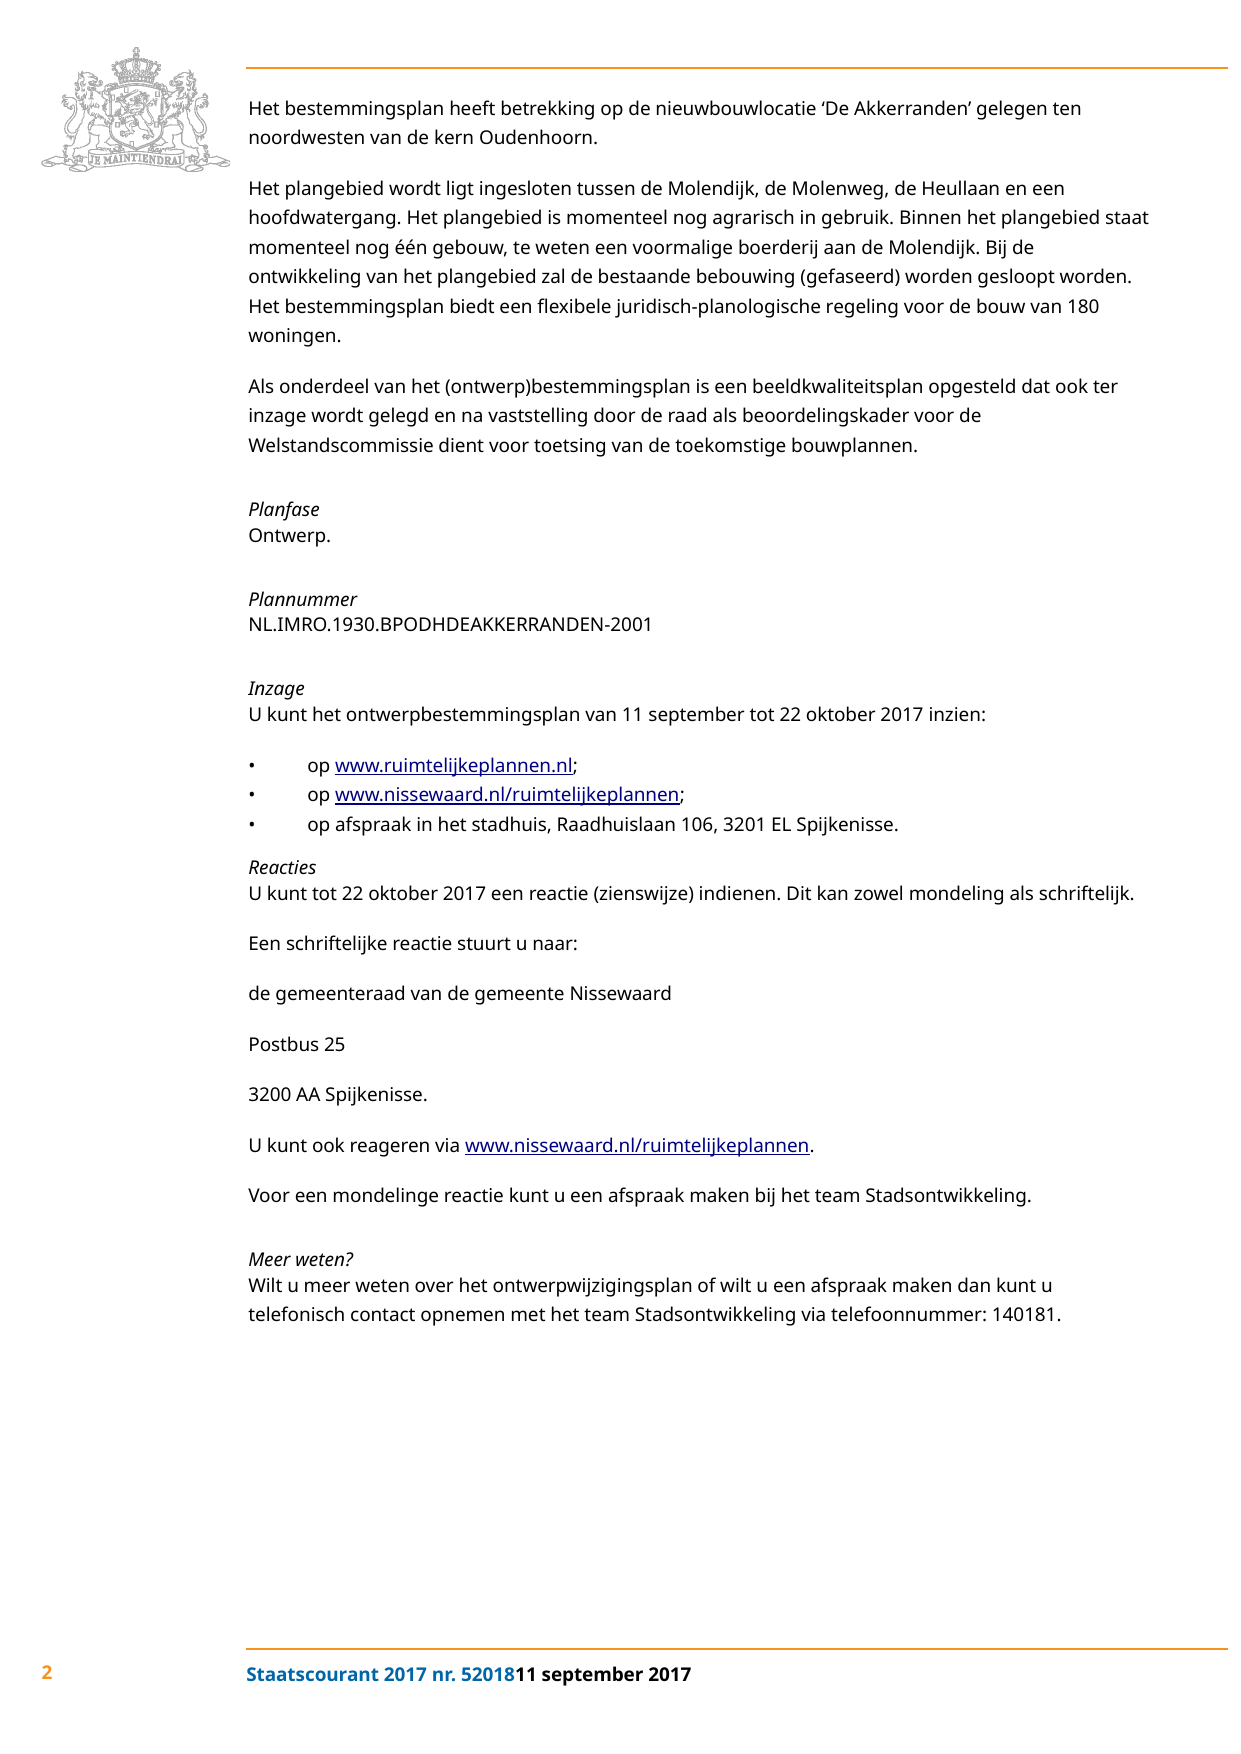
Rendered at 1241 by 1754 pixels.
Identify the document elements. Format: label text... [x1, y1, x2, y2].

text Inzage [248, 676, 1152, 701]
text Meer weten? [248, 1246, 1152, 1272]
list op afspraak in het stadhuis, Raadhuislaan 106, 3201 EL Spijkenisse. [248, 811, 1152, 837]
text Als onderdeel van het (ontwerp)bestemmingsplan is een beeldkwaliteitsplan opgesteld dat ook ter inzage wordt gelegd en na vaststelling door de raad als beoordelingskader voor de Welstandscommissie dient voor toetsing van de toekomstige bouwplannen. [248, 373, 1152, 458]
text Reacties [248, 854, 1152, 880]
list op www.ruimtelijkeplannen.nl; [248, 752, 1152, 777]
picture [41, 47, 231, 172]
list op www.nissewaard.nl/ruimtelijkeplannen; [248, 781, 1152, 807]
text Ontwerp. [248, 522, 1152, 548]
text U kunt tot 22 oktober 2017 een reactie (zienswijze) indienen. Dit kan zowel mondeling als schriftelijk. [248, 880, 1152, 906]
text Planfase [248, 496, 1152, 522]
text Postbus 25 [248, 1031, 1152, 1057]
text Wilt u meer weten over het ontwerpwijzigingsplan of wilt u een afspraak maken dan kunt u telefonisch contact opnemen met het team Stadsontwikkeling via telefoonnummer: 140181. [248, 1272, 1152, 1327]
text NL.IMRO.1930.BPODHDEAKKERRANDEN-2001 [248, 612, 1152, 637]
text Het bestemmingsplan heeft betrekking op de nieuwbouwlocatie ‘De Akkerranden’ gelegen ten noordwesten van de kern Oudenhoorn. [248, 95, 1152, 150]
text Plannummer [248, 586, 1152, 612]
text Een schriftelijke reactie stuurt u naar: [248, 930, 1152, 956]
text Voor een mondelinge reactie kunt u een afspraak maken bij het team Stadsontwikkeling. [248, 1182, 1152, 1208]
text Het plangebied wordt ligt ingesloten tussen de Molendijk, de Molenweg, de Heullaan en een hoofdwatergang. Het plangebied is momenteel nog agrarisch in gebruik. Binnen het plangebied staat momenteel nog één gebouw, te weten een voormalige boerderij aan de Molendijk. Bij de ontwikkeling van het plangebied zal de bestaande bebouwing (gefaseerd) worden gesloopt worden. Het bestemmingsplan biedt een flexibele juridisch-planologische regeling voor de bouw van 180 woningen. [248, 175, 1152, 348]
text 3200 AA Spijkenisse. [248, 1081, 1152, 1107]
text de gemeenteraad van de gemeente Nissewaard [248, 981, 1152, 1006]
text U kunt ook reageren via www.nissewaard.nl/ruimtelijkeplannen. [248, 1132, 1152, 1158]
text U kunt het ontwerpbestemmingsplan van 11 september tot 22 oktober 2017 inzien: [248, 701, 1152, 727]
